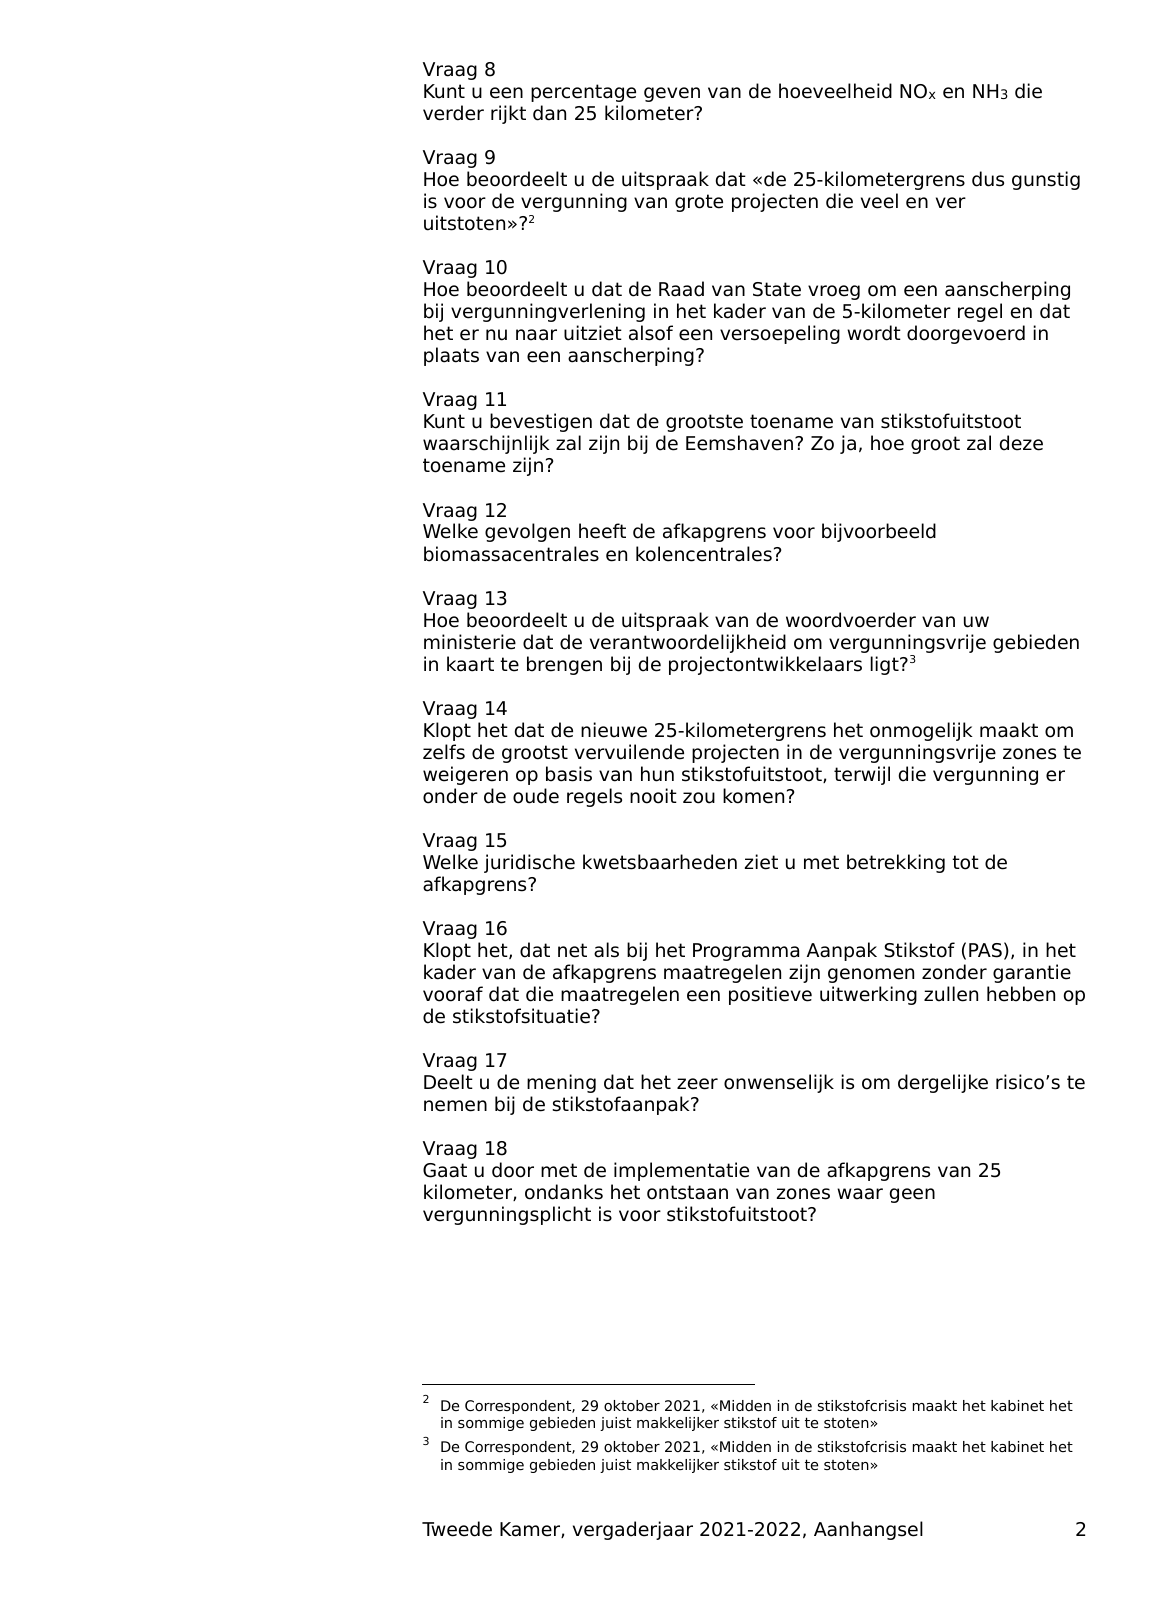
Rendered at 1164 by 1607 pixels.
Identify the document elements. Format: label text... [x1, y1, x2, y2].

text Vraag 14 [422, 698, 1087, 720]
text Welke juridische kwetsbaarheden ziet u met betrekking tot de afkapgrens? [422, 852, 1087, 896]
text Vraag 17 [422, 1050, 1087, 1072]
text Vraag 18 [422, 1138, 1087, 1160]
text Kunt u bevestigen dat de grootste toename van stikstofuitstoot waarschijnlijk zal zijn bij de Eemshaven? Zo ja, hoe groot zal deze toename zijn? [422, 411, 1087, 477]
text Deelt u de mening dat het zeer onwenselijk is om dergelijke risico’s te nemen bij de stikstofaanpak? [422, 1072, 1087, 1116]
text Hoe beoordeelt u de uitspraak dat «de 25-kilometergrens dus gunstig is voor de vergunning van grote projecten die veel en ver uitstoten»? [422, 169, 1087, 235]
text Vraag 11 [422, 389, 1087, 411]
text Welke gevolgen heeft de afkapgrens voor bijvoorbeeld biomassacentrales en kolencentrales? [422, 521, 1087, 565]
text Klopt het, dat net als bij het Programma Aanpak Stikstof (PAS), in het kader van de afkapgrens maatregelen zijn genomen zonder garantie vooraf dat die maatregelen een positieve uitwerking zullen hebben op de stikstofsituatie? [422, 940, 1087, 1028]
text Vraag 16 [422, 918, 1087, 940]
text Hoe beoordeelt u de uitspraak van de woordvoerder van uw ministerie dat de verantwoordelijkheid om vergunningsvrije gebieden in kaart te brengen bij de projectontwikkelaars ligt? [422, 609, 1087, 676]
text Vraag 13 [422, 588, 1087, 609]
text Vraag 10 [422, 257, 1087, 279]
text Gaat u door met de implementatie van de afkapgrens van 25 kilometer, ondanks het ontstaan van zones waar geen vergunningsplicht is voor stikstofuitstoot? [422, 1160, 1087, 1226]
text De Correspondent, 29 oktober 2021, «Midden in de stikstofcrisis maakt het kabinet het in sommige gebieden juist makkelijker stikstof uit te stoten» [422, 1393, 1087, 1432]
text Vraag 8 [422, 59, 1087, 81]
text De Correspondent, 29 oktober 2021, «Midden in de stikstofcrisis maakt het kabinet het in sommige gebieden juist makkelijker stikstof uit te stoten» [422, 1435, 1087, 1474]
text Hoe beoordeelt u dat de Raad van State vroeg om een aanscherping bij vergunningverlening in het kader van de 5-kilometer regel en dat het er nu naar uitziet alsof een versoepeling wordt doorgevoerd in plaats van een aanscherping? [422, 279, 1087, 367]
text Vraag 12 [422, 499, 1087, 521]
text Kunt u een percentage geven van de hoeveelheid NOx en NH3 die verder rijkt dan 25 kilometer? [422, 81, 1087, 125]
text Vraag 15 [422, 830, 1087, 852]
text Klopt het dat de nieuwe 25-kilometergrens het onmogelijk maakt om zelfs de grootst vervuilende projecten in de vergunningsvrije zones te weigeren op basis van hun stikstofuitstoot, terwijl die vergunning er onder de oude regels nooit zou komen? [422, 720, 1087, 808]
text Vraag 9 [422, 147, 1087, 169]
